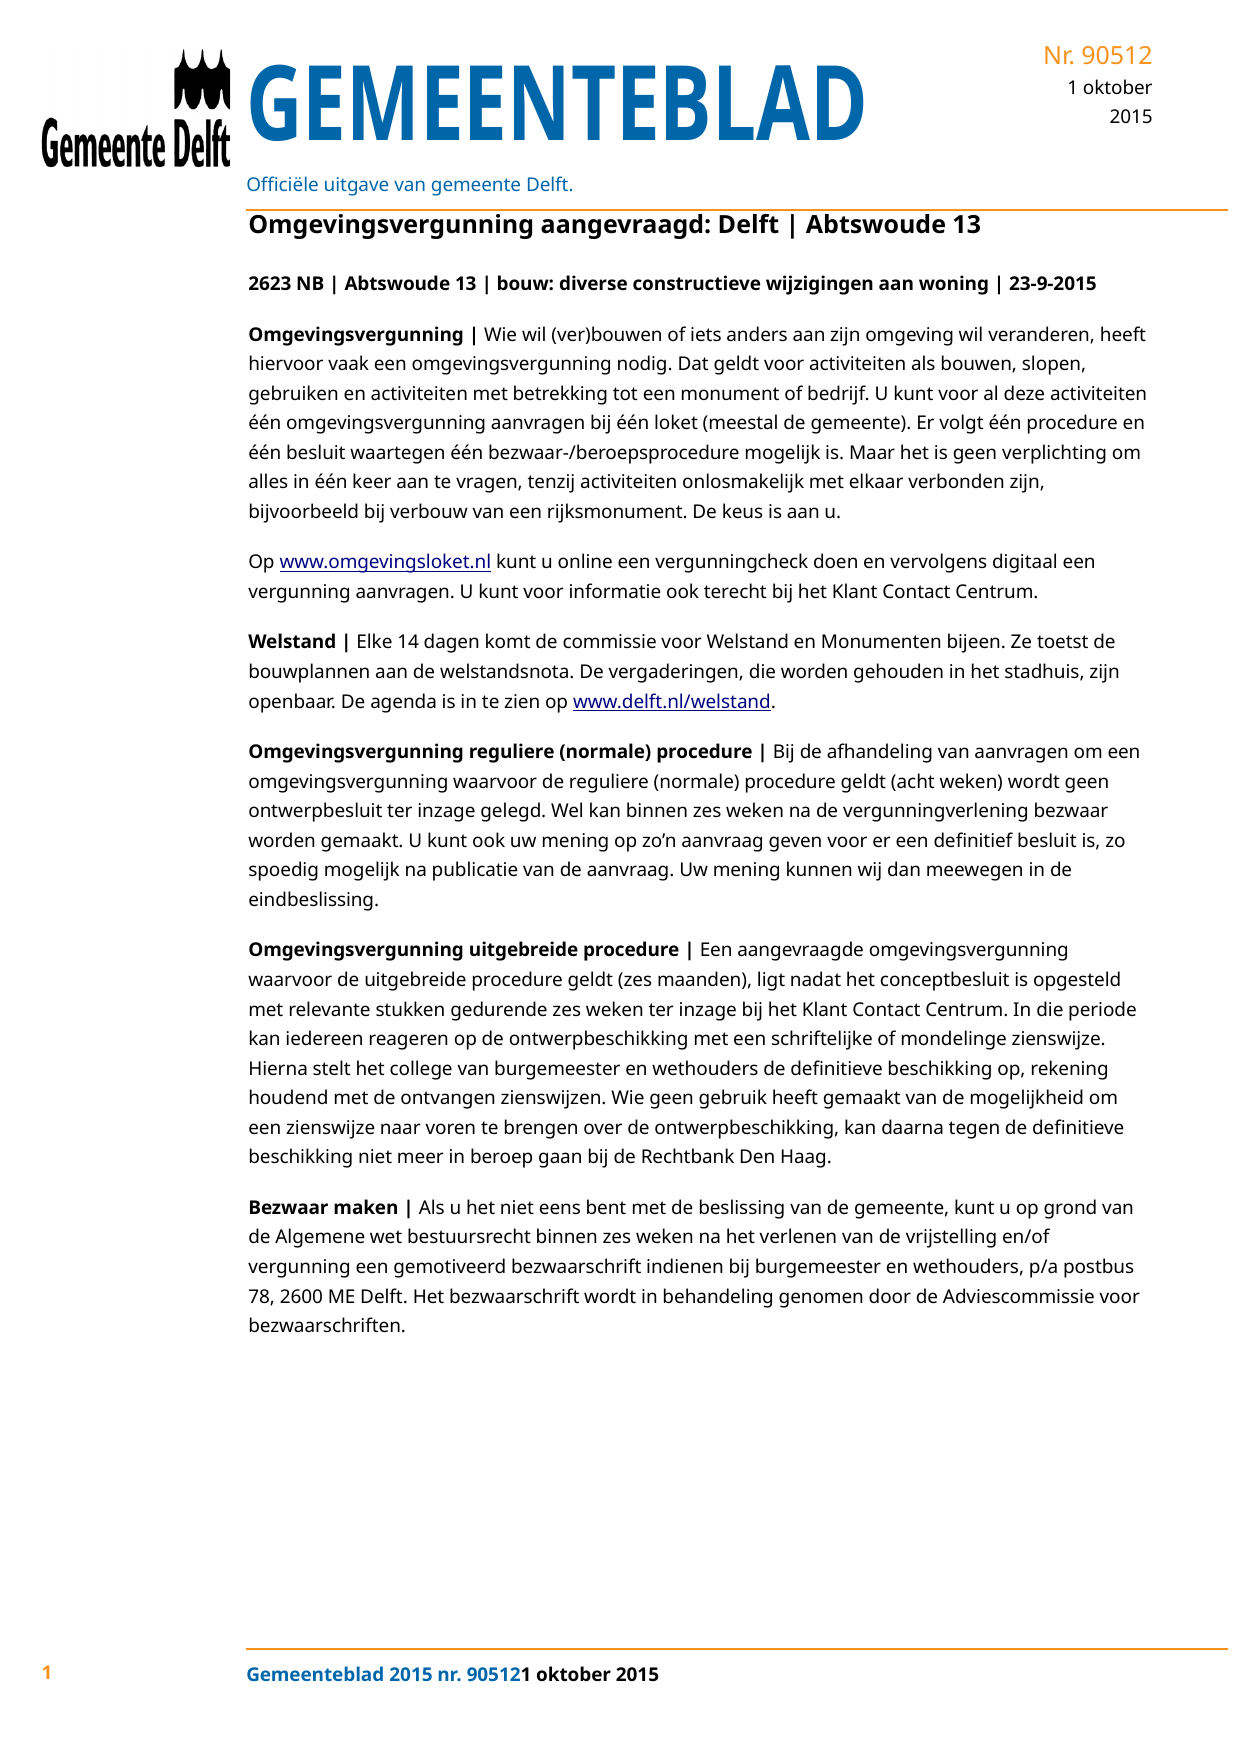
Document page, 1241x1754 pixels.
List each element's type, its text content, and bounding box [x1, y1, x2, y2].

text 2623 NB | Abtswoude 13 | bouw: diverse constructieve wijzigingen aan woning | 23-9-2015 [248, 270, 1152, 296]
text Omgevingsvergunning | Wie wil (ver)bouwen of iets anders aan zijn omgeving wil veranderen, heeft hiervoor vaak een omgevingsvergunning nodig. Dat geldt voor activiteiten als bouwen, slopen, gebruiken en activiteiten met betrekking tot een monument of bedrijf. U kunt voor al deze activiteiten één omgevingsvergunning aanvragen bij één loket (meestal de gemeente). Er volgt één procedure en één besluit waartegen één bezwaar-/beroepsprocedure mogelijk is. Maar het is geen verplichting om alles in één keer aan te vragen, tenzij activiteiten onlosmakelijk met elkaar verbonden zijn, bijvoorbeeld bij verbouw van een rijksmonument. De keus is aan u. [248, 321, 1152, 524]
text Welstand | Elke 14 dagen komt de commissie voor Welstand en Monumenten bijeen. Ze toetst de bouwplannen aan de welstandsnota. De vergaderingen, die worden gehouden in het stadhuis, zijn openbaar. De agenda is in te zien op www.delft.nl/welstand. [248, 629, 1152, 713]
text Op www.omgevingsloket.nl kunt u online een vergunningcheck doen en vervolgens digitaal een vergunning aanvragen. U kunt voor informatie ook terecht bij het Klant Contact Centrum. [248, 549, 1152, 604]
text Omgevingsvergunning uitgebreide procedure | Een aangevraagde omgevingsvergunning waarvoor de uitgebreide procedure geldt (zes maanden), ligt nadat het conceptbesluit is opgesteld met relevante stukken gedurende zes weken ter inzage bij het Klant Contact Centrum. In die periode kan iedereen reageren op de ontwerpbeschikking met een schriftelijke of mondelinge zienswijze. Hierna stelt het college van burgemeester en wethouders de definitieve beschikking op, rekening houdend met de ontvangen zienswijzen. Wie geen gebruik heeft gemaakt van de mogelijkheid om een zienswijze naar voren te brengen over de ontwerpbeschikking, kan daarna tegen de definitieve beschikking niet meer in beroep gaan bij de Rechtbank Den Haag. [248, 937, 1152, 1169]
text Bezwaar maken | Als u het niet eens bent met de beslissing van de gemeente, kunt u op grond van de Algemene wet bestuursrecht binnen zes weken na het verlenen van de vrijstelling en/of vergunning een gemotiveerd bezwaarschrift indienen bij burgemeester en wethouders, p/a postbus 78, 2600 ME Delft. Het bezwaarschrift wordt in behandeling genomen door de Adviescommissie voor bezwaarschriften. [248, 1194, 1152, 1338]
text Omgevingsvergunning reguliere (normale) procedure | Bij de afhandeling van aanvragen om een omgevingsvergunning waarvoor de reguliere (normale) procedure geldt (acht weken) wordt geen ontwerpbesluit ter inzage gelegd. Wel kan binnen zes weken na de vergunningverlening bezwaar worden gemaakt. U kunt ook uw mening op zo’n aanvraag geven voor er een definitief besluit is, zo spoedig mogelijk na publicatie van de aanvraag. Uw mening kunnen wij dan meewegen in de eindbeslissing. [248, 738, 1152, 912]
picture [41, 47, 231, 172]
text Omgevingsvergunning aangevraagd: Delft | Abtswoude 13 [248, 211, 1152, 241]
